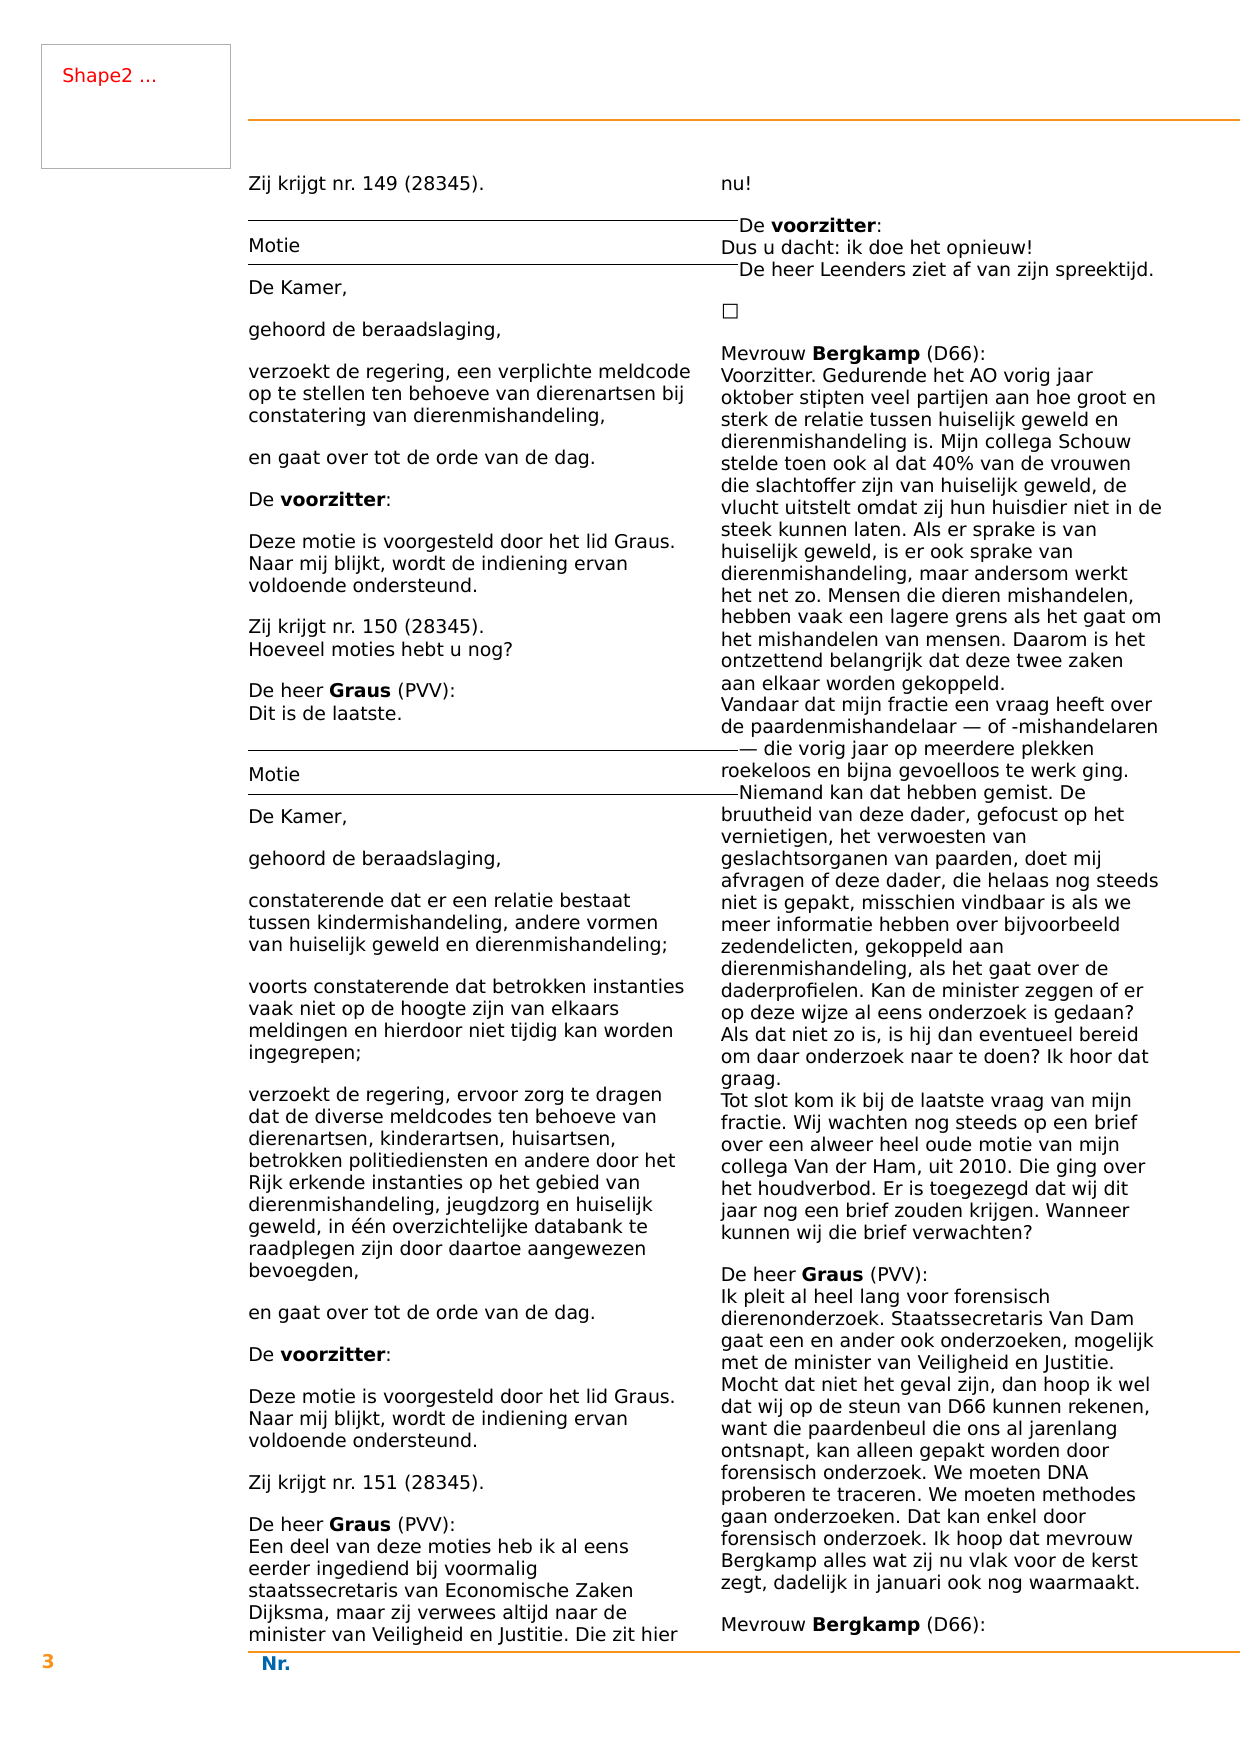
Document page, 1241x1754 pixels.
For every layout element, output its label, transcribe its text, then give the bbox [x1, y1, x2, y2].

text Deze motie is voorgesteld door het lid Graus. Naar mij blijkt, wordt de indiening ervan voldoende ondersteund. [248, 531, 691, 596]
text gehoord de beraadslaging, [248, 319, 691, 341]
text Dus u dacht: ik doe het opnieuw! [721, 237, 1163, 259]
text voorts constaterende dat betrokken instanties vaak niet op de hoogte zijn van elkaars meldingen en hierdoor niet tijdig kan worden ingegrepen; [248, 976, 691, 1064]
text Hoeveel moties hebt u nog? [248, 638, 691, 660]
text ⬜ [721, 301, 1163, 323]
text Deze motie is voorgesteld door het lid Graus. Naar mij blijkt, wordt de indiening ervan voldoende ondersteund. [248, 1386, 691, 1452]
text en gaat over tot de orde van de dag. [248, 447, 691, 468]
text verzoekt de regering, een verplichte meldcode op te stellen ten behoeve van dierenartsen bij constatering van dierenmishandeling, [248, 361, 691, 427]
text De voorzitter: [248, 1344, 691, 1366]
text De heer Graus (PVV): [248, 680, 691, 702]
text constaterende dat er een relatie bestaat tussen kindermishandeling, andere vormen van huiselijk geweld en dierenmishandeling; [248, 890, 691, 956]
text De heer Leenders ziet af van zijn spreektijd. [721, 259, 1163, 281]
text Motie [248, 764, 691, 786]
text Ik pleit al heel lang voor forensisch dierenonderzoek. Staatssecretaris Van Dam gaat een en ander ook onderzoeken, mogelijk met de minister van Veiligheid en Justitie. Mocht dat niet het geval zijn, dan hoop ik wel dat wij op de steun van D66 kunnen rekenen, want die paardenbeul die ons al jarenlang ontsnapt, kan alleen gepakt worden door forensisch onderzoek. We moeten DNA proberen te traceren. We moeten methodes gaan onderzoeken. Dat kan enkel door forensisch onderzoek. Ik hoop dat mevrouw Bergkamp alles wat zij nu vlak voor de kerst zegt, dadelijk in januari ook nog waarmaakt. [721, 1286, 1163, 1593]
text Dit is de laatste. [248, 702, 691, 724]
text gehoord de beraadslaging, [248, 848, 691, 870]
text nu! [721, 173, 1163, 195]
text Mevrouw Bergkamp (D66): [721, 343, 1163, 365]
text Vandaar dat mijn fractie een vraag heeft over de paardenmishandelaar — of -mishandelaren — die vorig jaar op meerdere plekken roekeloos en bijna gevoelloos te werk ging. Niemand kan dat hebben gemist. De bruutheid van deze dader, gefocust op het vernietigen, het verwoesten van geslachtsorganen van paarden, doet mij afvragen of deze dader, die helaas nog steeds niet is gepakt, misschien vindbaar is als we meer informatie hebben over bijvoorbeeld zedendelicten, gekoppeld aan dierenmishandeling, als het gaat over de daderprofielen. Kan de minister zeggen of er op deze wijze al eens onderzoek is gedaan? Als dat niet zo is, is hij dan eventueel bereid om daar onderzoek naar te doen? Ik hoor dat graag. [721, 694, 1163, 1090]
text Een deel van deze moties heb ik al eens eerder ingediend bij voormalig staatssecretaris van Economische Zaken Dijksma, maar zij verwees altijd naar de minister van Veiligheid en Justitie. Die zit hier [248, 1536, 691, 1646]
text De heer Graus (PVV): [721, 1264, 1163, 1286]
text Motie [248, 235, 691, 257]
text Voorzitter. Gedurende het AO vorig jaar oktober stipten veel partijen aan hoe groot en sterk de relatie tussen huiselijk geweld en dierenmishandeling is. Mijn collega Schouw stelde toen ook al dat 40% van de vrouwen die slachtoffer zijn van huiselijk geweld, de vlucht uitstelt omdat zij hun huisdier niet in de steek kunnen laten. Als er sprake is van huiselijk geweld, is er ook sprake van dierenmishandeling, maar andersom werkt het net zo. Mensen die dieren mishandelen, hebben vaak een lagere grens als het gaat om het mishandelen van mensen. Daarom is het ontzettend belangrijk dat deze twee zaken aan elkaar worden gekoppeld. [721, 365, 1163, 694]
text Tot slot kom ik bij de laatste vraag van mijn fractie. Wij wachten nog steeds op een brief over een alweer heel oude motie van mijn collega Van der Ham, uit 2010. Die ging over het houdverbod. Er is toegezegd dat wij dit jaar nog een brief zouden krijgen. Wanneer kunnen wij die brief verwachten? [721, 1090, 1163, 1244]
text De voorzitter: [248, 488, 691, 511]
text De voorzitter: [721, 215, 1163, 237]
text Zij krijgt nr. 150 (28345). [248, 616, 691, 638]
text Zij krijgt nr. 151 (28345). [248, 1472, 691, 1494]
text De Kamer, [248, 277, 691, 299]
text Mevrouw Bergkamp (D66): [721, 1613, 1163, 1636]
text De Kamer, [248, 806, 691, 828]
text en gaat over tot de orde van de dag. [248, 1302, 691, 1324]
text Zij krijgt nr. 149 (28345). [248, 173, 691, 195]
text De heer Graus (PVV): [248, 1514, 691, 1536]
text verzoekt de regering, ervoor zorg te dragen dat de diverse meldcodes ten behoeve van dierenartsen, kinderartsen, huisartsen, betrokken politiediensten en andere door het Rijk erkende instanties op het gebied van dierenmishandeling, jeugdzorg en huiselijk geweld, in één overzichtelijke databank te raadplegen zijn door daartoe aangewezen bevoegden, [248, 1084, 691, 1282]
